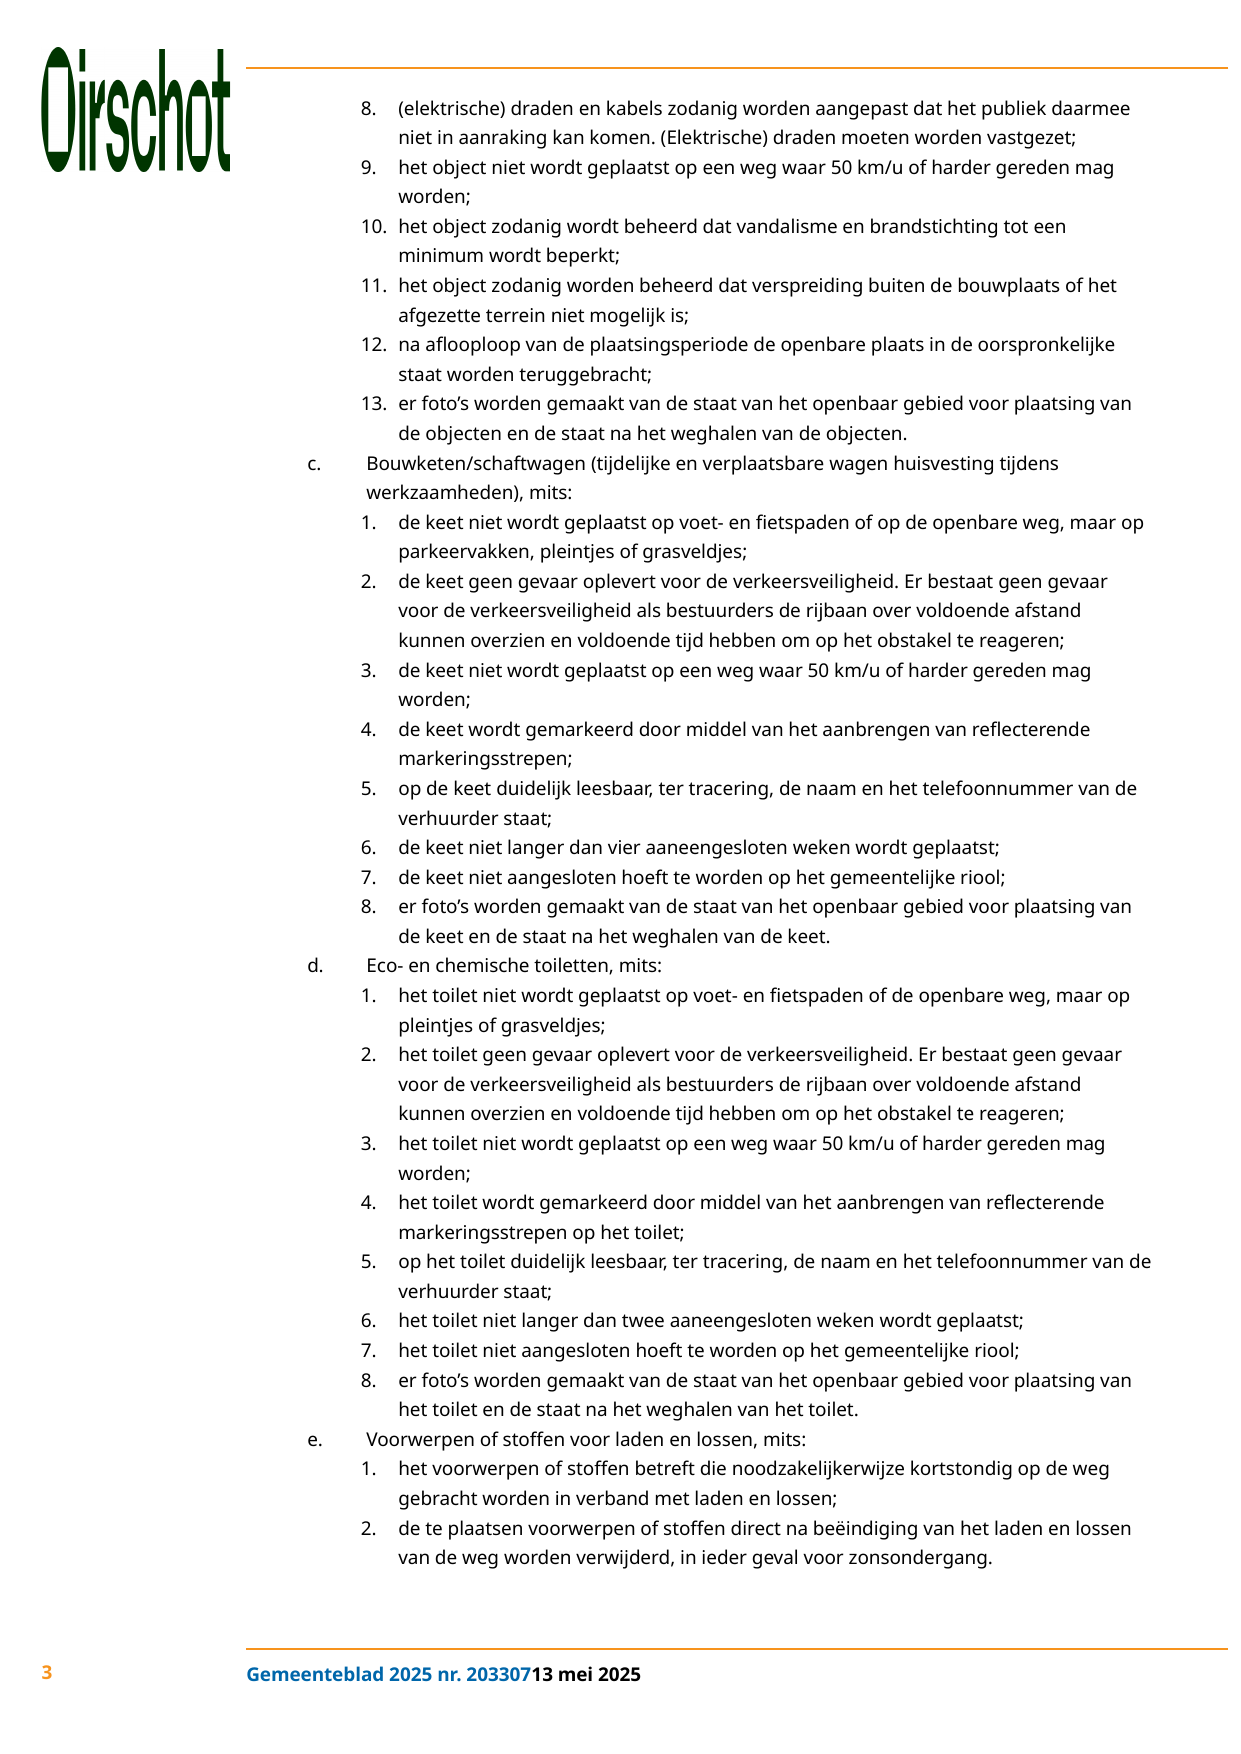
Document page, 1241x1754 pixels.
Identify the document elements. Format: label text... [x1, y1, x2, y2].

list (elektrische) draden en kabels zodanig worden aangepast dat het publiek daarmee niet in aanraking kan komen. (Elektrische) draden moeten worden vastgezet; [361, 95, 1152, 150]
list de keet niet langer dan vier aaneengesloten weken wordt geplaatst; [361, 834, 1152, 860]
list Voorwerpen of stoffen voor laden en lossen, mits: [307, 1426, 1152, 1452]
picture [41, 47, 231, 172]
list de keet wordt gemarkeerd door middel van het aanbrengen van reflecterende markeringsstrepen; [361, 716, 1152, 771]
list op het toilet duidelijk leesbaar, ter tracering, de naam en het telefoonnummer van de verhuurder staat; [361, 1248, 1152, 1304]
list er foto’s worden gemaakt van de staat van het openbaar gebied voor plaatsing van de keet en de staat na het weghalen van de keet. [361, 893, 1152, 949]
list het toilet niet aangesloten hoeft te worden op het gemeentelijke riool; [361, 1337, 1152, 1363]
list het object niet wordt geplaatst op een weg waar 50 km/u of harder gereden mag worden; [361, 154, 1152, 209]
list de keet niet wordt geplaatst op een weg waar 50 km/u of harder gereden mag worden; [361, 657, 1152, 712]
list er foto’s worden gemaakt van de staat van het openbaar gebied voor plaatsing van het toilet en de staat na het weghalen van het toilet. [361, 1367, 1152, 1422]
list na aflooploop van de plaatsingsperiode de openbare plaats in de oorspronkelijke staat worden teruggebracht; [361, 331, 1152, 387]
list er foto’s worden gemaakt van de staat van het openbaar gebied voor plaatsing van de objecten en de staat na het weghalen van de objecten. [361, 391, 1152, 446]
list het toilet wordt gemarkeerd door middel van het aanbrengen van reflecterende markeringsstrepen op het toilet; [361, 1189, 1152, 1245]
list het object zodanig wordt beheerd dat vandalisme en brandstichting tot een minimum wordt beperkt; [361, 213, 1152, 268]
list het toilet niet wordt geplaatst op voet- en fietspaden of de openbare weg, maar op pleintjes of grasveldjes; [361, 982, 1152, 1038]
list het toilet geen gevaar oplevert voor de verkeersveiligheid. Er bestaat geen gevaar voor de verkeersveiligheid als bestuurders de rijbaan over voldoende afstand kunnen overzien en voldoende tijd hebben om op het obstakel te reageren; [361, 1041, 1152, 1126]
list de keet niet aangesloten hoeft te worden op het gemeentelijke riool; [361, 864, 1152, 890]
list het voorwerpen of stoffen betreft die noodzakelijkerwijze kortstondig op de weg gebracht worden in verband met laden en lossen; [361, 1456, 1152, 1511]
list het toilet niet wordt geplaatst op een weg waar 50 km/u of harder gereden mag worden; [361, 1130, 1152, 1186]
list de keet niet wordt geplaatst op voet- en fietspaden of op de openbare weg, maar op parkeervakken, pleintjes of grasveldjes; [361, 509, 1152, 564]
list het toilet niet langer dan twee aaneengesloten weken wordt geplaatst; [361, 1308, 1152, 1333]
list Bouwketen/schaftwagen (tijdelijke en verplaatsbare wagen huisvesting tijdens werkzaamheden), mits: [307, 450, 1152, 505]
list de keet geen gevaar oplevert voor de verkeersveiligheid. Er bestaat geen gevaar voor de verkeersveiligheid als bestuurders de rijbaan over voldoende afstand kunnen overzien en voldoende tijd hebben om op het obstakel te reageren; [361, 568, 1152, 653]
list Eco- en chemische toiletten, mits: [307, 953, 1152, 978]
list op de keet duidelijk leesbaar, ter tracering, de naam en het telefoonnummer van de verhuurder staat; [361, 775, 1152, 831]
list de te plaatsen voorwerpen of stoffen direct na beëindiging van het laden en lossen van de weg worden verwijderd, in ieder geval voor zonsondergang. [361, 1515, 1152, 1570]
list het object zodanig worden beheerd dat verspreiding buiten de bouwplaats of het afgezette terrein niet mogelijk is; [361, 272, 1152, 328]
